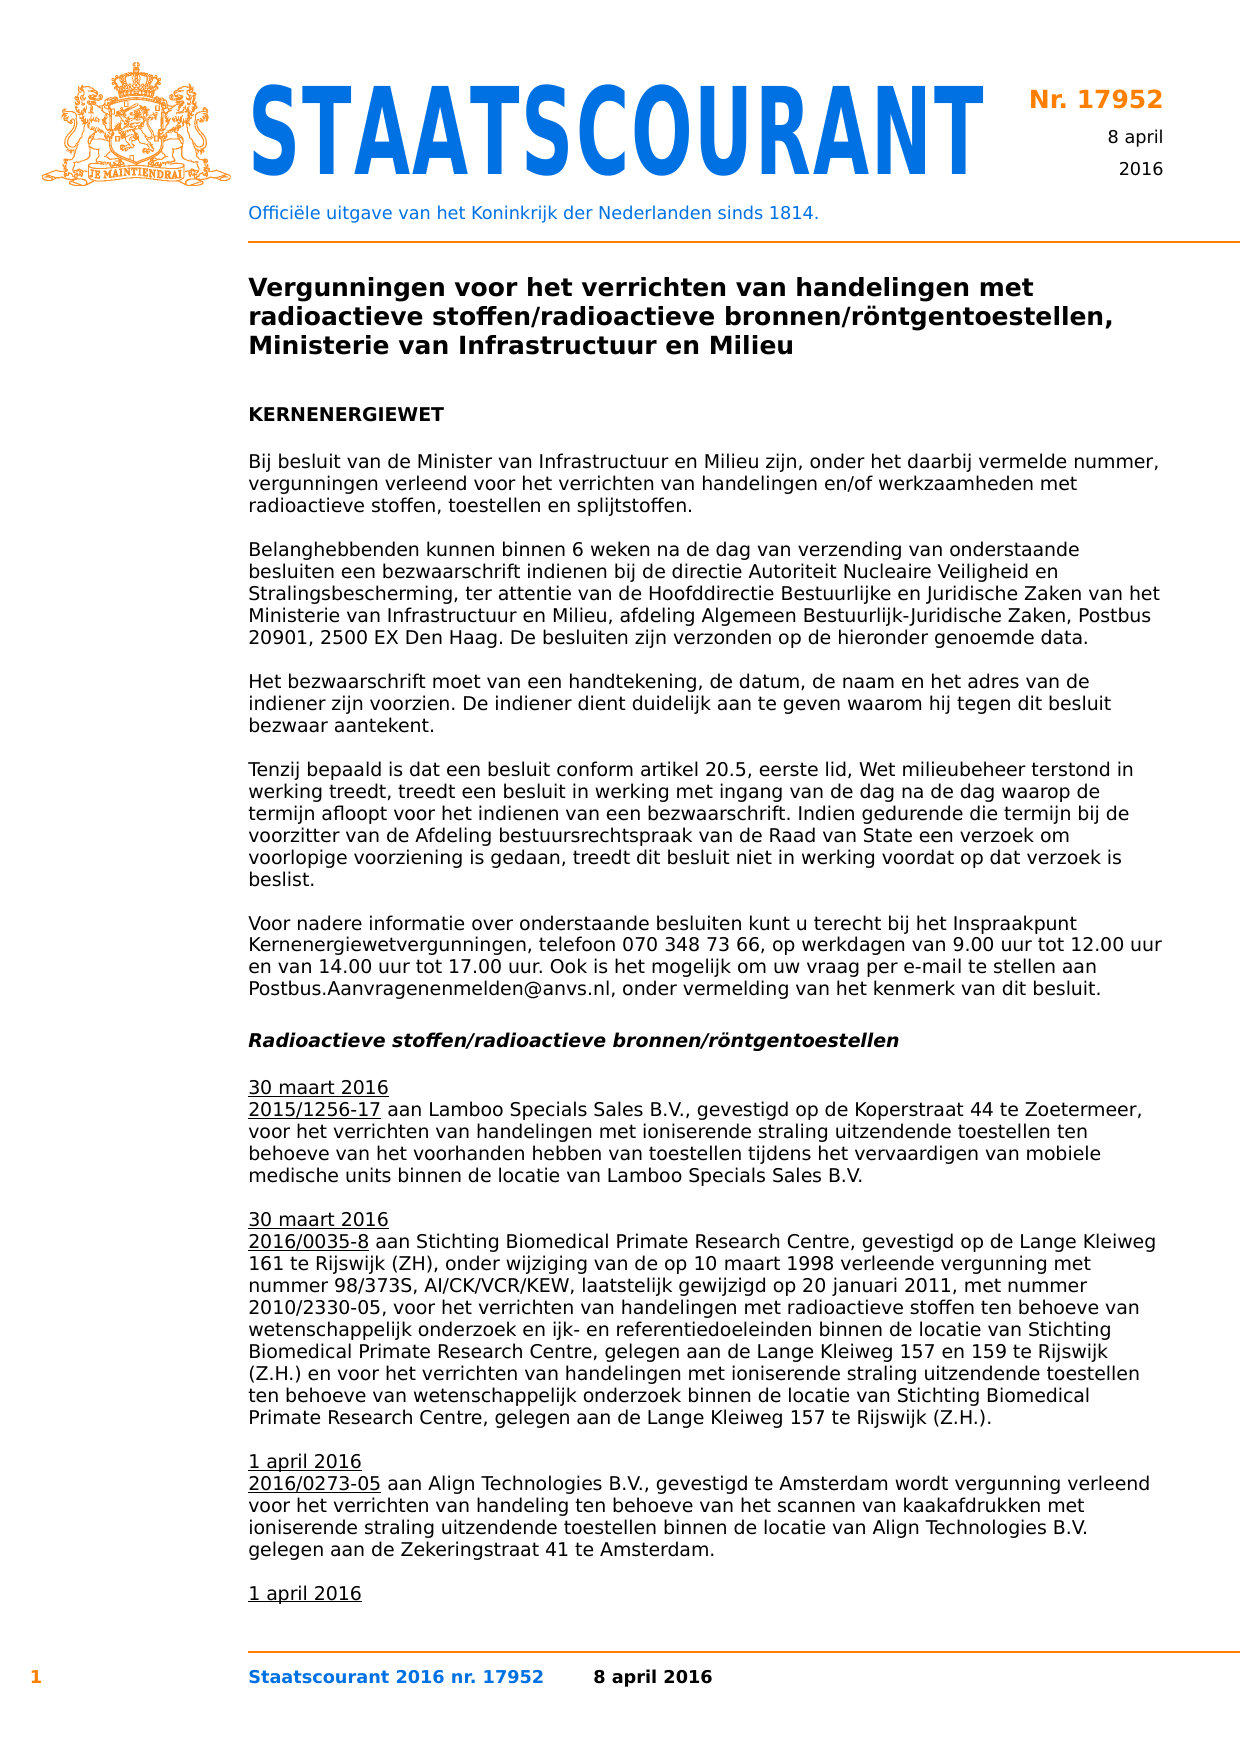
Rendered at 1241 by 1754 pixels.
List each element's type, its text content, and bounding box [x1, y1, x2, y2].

table_header [25, 62, 248, 241]
table_cell Officiële uitgave van het Koninkrijk der Nederlanden sinds 1814. [248, 203, 1240, 241]
table_header STAATSCOURANT [248, 62, 998, 203]
subtitle KERNENERGIEWET [248, 404, 1163, 426]
text Bij besluit van de Minister van Infrastructuur en Milieu zijn, onder het daarbij vermelde nummer, vergunningen verleend voor het verrichten van handelingen en/of werkzaamheden met radioactieve stoffen, toestellen en splijtstoffen. [248, 451, 1163, 517]
text 2015/1256-17 aan Lamboo Specials Sales B.V., gevestigd op de Koperstraat 44 te Zoetermeer, voor het verrichten van handelingen met ioniserende straling uitzendende toestellen ten behoeve van het voorhanden hebben van toestellen tijdens het vervaardigen van mobiele medische units binnen de locatie van Lamboo Specials Sales B.V. [248, 1099, 1163, 1187]
picture [41, 62, 231, 186]
text Belanghebbenden kunnen binnen 6 weken na de dag van verzending van onderstaande besluiten een bezwaarschrift indienen bij de directie Autoriteit Nucleaire Veiligheid en Stralingsbescherming, ter attentie van de Hoofddirectie Bestuurlijke en Juridische Zaken van het Ministerie van Infrastructuur en Milieu, afdeling Algemeen Bestuurlijk-Juridische Zaken, Postbus 20901, 2500 EX Den Haag. De besluiten zijn verzonden op de hieronder genoemde data. [248, 539, 1163, 649]
text Voor nadere informatie over onderstaande besluiten kunt u terecht bij het Inspraakpunt Kernenergiewetvergunningen, telefoon 070 348 73 66, op werkdagen van 9.00 uur tot 12.00 uur en van 14.00 uur tot 17.00 uur. Ook is het mogelijk om uw vraag per e-mail te stellen aan Postbus.Aanvragenenmelden@anvs.nl, onder vermelding van het kenmerk van dit besluit. [248, 912, 1163, 1000]
table_cell 2016 [998, 153, 1240, 203]
text 30 maart 2016 [248, 1077, 1163, 1099]
text Het bezwaarschrift moet van een handtekening, de datum, de naam en het adres van de indiener zijn voorzien. De indiener dient duidelijk aan te geven waarom hij tegen dit besluit bezwaar aantekent. [248, 671, 1163, 737]
subtitle Vergunningen voor het verrichten van handelingen met radioactieve stoffen/radioactieve bronnen/röntgentoestellen, Ministerie van Infrastructuur en Milieu [248, 273, 1163, 361]
text 2016/0035-8 aan Stichting Biomedical Primate Research Centre, gevestigd op de Lange Kleiweg 161 te Rijswijk (ZH), onder wijziging van de op 10 maart 1998 verleende vergunning met nummer 98/373S, AI/CK/VCR/KEW, laatstelijk gewijzigd op 20 januari 2011, met nummer 2010/2330-05, voor het verrichten van handelingen met radioactieve stoffen ten behoeve van wetenschappelijk onderzoek en ijk- en referentiedoeleinden binnen de locatie van Stichting Biomedical Primate Research Centre, gelegen aan de Lange Kleiweg 157 en 159 te Rijswijk (Z.H.) en voor het verrichten van handelingen met ioniserende straling uitzendende toestellen ten behoeve van wetenschappelijk onderzoek binnen de locatie van Stichting Biomedical Primate Research Centre, gelegen aan de Lange Kleiweg 157 te Rijswijk (Z.H.). [248, 1231, 1163, 1429]
subtitle Radioactieve stoffen/radioactieve bronnen/röntgentoestellen [248, 1030, 1163, 1052]
text 30 maart 2016 [248, 1209, 1163, 1231]
table_header Nr. 17952 [998, 62, 1240, 121]
text 1 april 2016 [248, 1582, 1163, 1604]
text 1 april 2016 [248, 1451, 1163, 1473]
text Tenzij bepaald is dat een besluit conform artikel 20.5, eerste lid, Wet milieubeheer terstond in werking treedt, treedt een besluit in werking met ingang van de dag na de dag waarop de termijn afloopt voor het indienen van een bezwaarschrift. Indien gedurende die termijn bij de voorzitter van de Afdeling bestuursrechtspraak van de Raad van State een verzoek om voorlopige voorziening is gedaan, treedt dit besluit niet in werking voordat op dat verzoek is beslist. [248, 759, 1163, 891]
table_cell 8 april [998, 121, 1240, 153]
text 2016/0273-05 aan Align Technologies B.V., gevestigd te Amsterdam wordt vergunning verleend voor het verrichten van handeling ten behoeve van het scannen van kaakafdrukken met ioniserende straling uitzendende toestellen binnen de locatie van Align Technologies B.V. gelegen aan de Zekeringstraat 41 te Amsterdam. [248, 1473, 1163, 1561]
